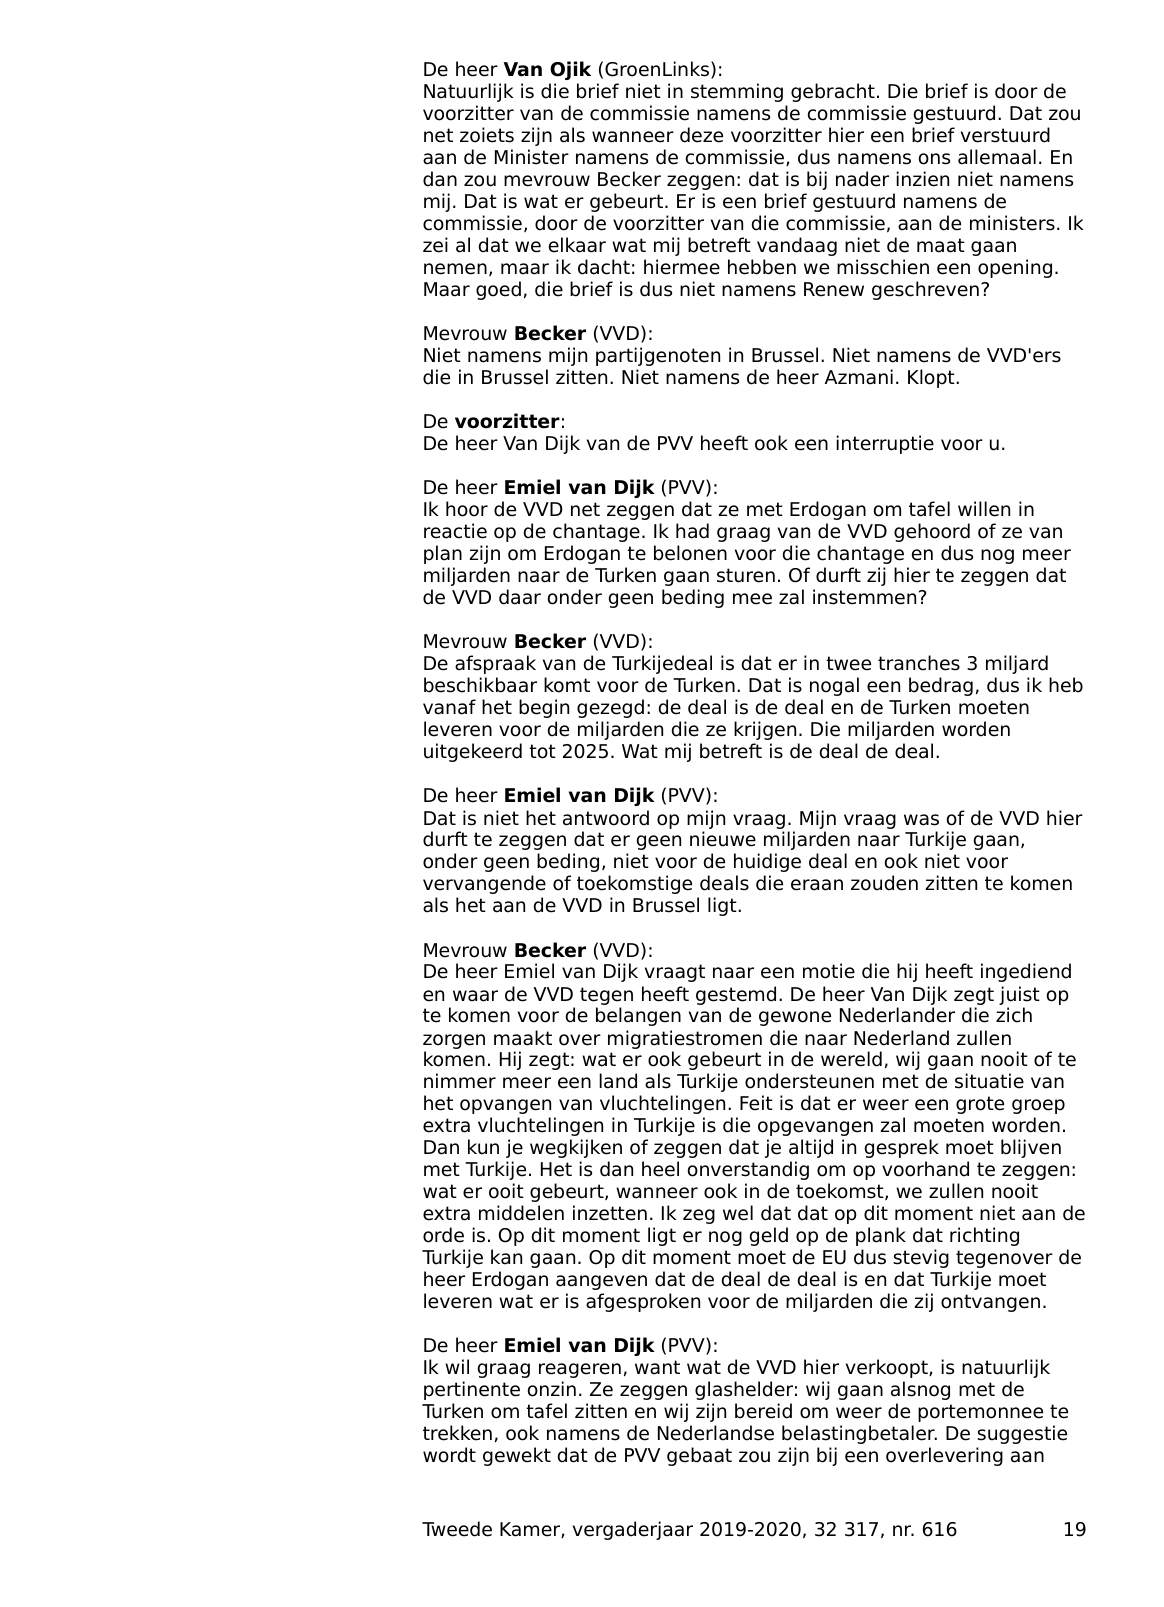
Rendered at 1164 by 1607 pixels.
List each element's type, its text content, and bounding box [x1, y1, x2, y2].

text Ik hoor de VVD net zeggen dat ze met Erdogan om tafel willen in reactie op de chantage. Ik had graag van de VVD gehoord of ze van plan zijn om Erdogan te belonen voor die chantage en dus nog meer miljarden naar de Turken gaan sturen. Of durft zij hier te zeggen dat de VVD daar onder geen beding mee zal instemmen? [422, 499, 1087, 609]
text De heer Van Dijk van de PVV heeft ook een interruptie voor u. [422, 433, 1087, 455]
text De heer Emiel van Dijk vraagt naar een motie die hij heeft ingediend en waar de VVD tegen heeft gestemd. De heer Van Dijk zegt juist op te komen voor de belangen van de gewone Nederlander die zich zorgen maakt over migratiestromen die naar Nederland zullen komen. Hij zegt: wat er ook gebeurt in de wereld, wij gaan nooit of te nimmer meer een land als Turkije ondersteunen met de situatie van het opvangen van vluchtelingen. Feit is dat er weer een grote groep extra vluchtelingen in Turkije is die opgevangen zal moeten worden. Dan kun je wegkijken of zeggen dat je altijd in gesprek moet blijven met Turkije. Het is dan heel onverstandig om op voorhand te zeggen: wat er ooit gebeurt, wanneer ook in de toekomst, we zullen nooit extra middelen inzetten. Ik zeg wel dat dat op dit moment niet aan de orde is. Op dit moment ligt er nog geld op de plank dat richting Turkije kan gaan. Op dit moment moet de EU dus stevig tegenover de heer Erdogan aangeven dat de deal de deal is en dat Turkije moet leveren wat er is afgesproken voor de miljarden die zij ontvangen. [422, 961, 1087, 1313]
text Dat is niet het antwoord op mijn vraag. Mijn vraag was of de VVD hier durft te zeggen dat er geen nieuwe miljarden naar Turkije gaan, onder geen beding, niet voor de huidige deal en ook niet voor vervangende of toekomstige deals die eraan zouden zitten te komen als het aan de VVD in Brussel ligt. [422, 807, 1087, 917]
text Niet namens mijn partijgenoten in Brussel. Niet namens de VVD'ers die in Brussel zitten. Niet namens de heer Azmani. Klopt. [422, 345, 1087, 389]
text De voorzitter: [422, 411, 1087, 433]
text De heer Van Ojik (GroenLinks): [422, 59, 1087, 81]
text Mevrouw Becker (VVD): [422, 939, 1087, 961]
text Natuurlijk is die brief niet in stemming gebracht. Die brief is door de voorzitter van de commissie namens de commissie gestuurd. Dat zou net zoiets zijn als wanneer deze voorzitter hier een brief verstuurd aan de Minister namens de commissie, dus namens ons allemaal. En dan zou mevrouw Becker zeggen: dat is bij nader inzien niet namens mij. Dat is wat er gebeurt. Er is een brief gestuurd namens de commissie, door de voorzitter van die commissie, aan de ministers. Ik zei al dat we elkaar wat mij betreft vandaag niet de maat gaan nemen, maar ik dacht: hiermee hebben we misschien een opening. Maar goed, die brief is dus niet namens Renew geschreven? [422, 81, 1087, 301]
text Ik wil graag reageren, want wat de VVD hier verkoopt, is natuurlijk pertinente onzin. Ze zeggen glashelder: wij gaan alsnog met de Turken om tafel zitten en wij zijn bereid om weer de portemonnee te trekken, ook namens de Nederlandse belastingbetaler. De suggestie wordt gewekt dat de PVV gebaat zou zijn bij een overlevering aan [422, 1357, 1087, 1467]
text De heer Emiel van Dijk (PVV): [422, 1335, 1087, 1357]
text Mevrouw Becker (VVD): [422, 323, 1087, 345]
text De heer Emiel van Dijk (PVV): [422, 477, 1087, 499]
text De heer Emiel van Dijk (PVV): [422, 785, 1087, 807]
text Mevrouw Becker (VVD): [422, 631, 1087, 653]
text De afspraak van de Turkijedeal is dat er in twee tranches 3 miljard beschikbaar komt voor de Turken. Dat is nogal een bedrag, dus ik heb vanaf het begin gezegd: de deal is de deal en de Turken moeten leveren voor de miljarden die ze krijgen. Die miljarden worden uitgekeerd tot 2025. Wat mij betreft is de deal de deal. [422, 653, 1087, 763]
